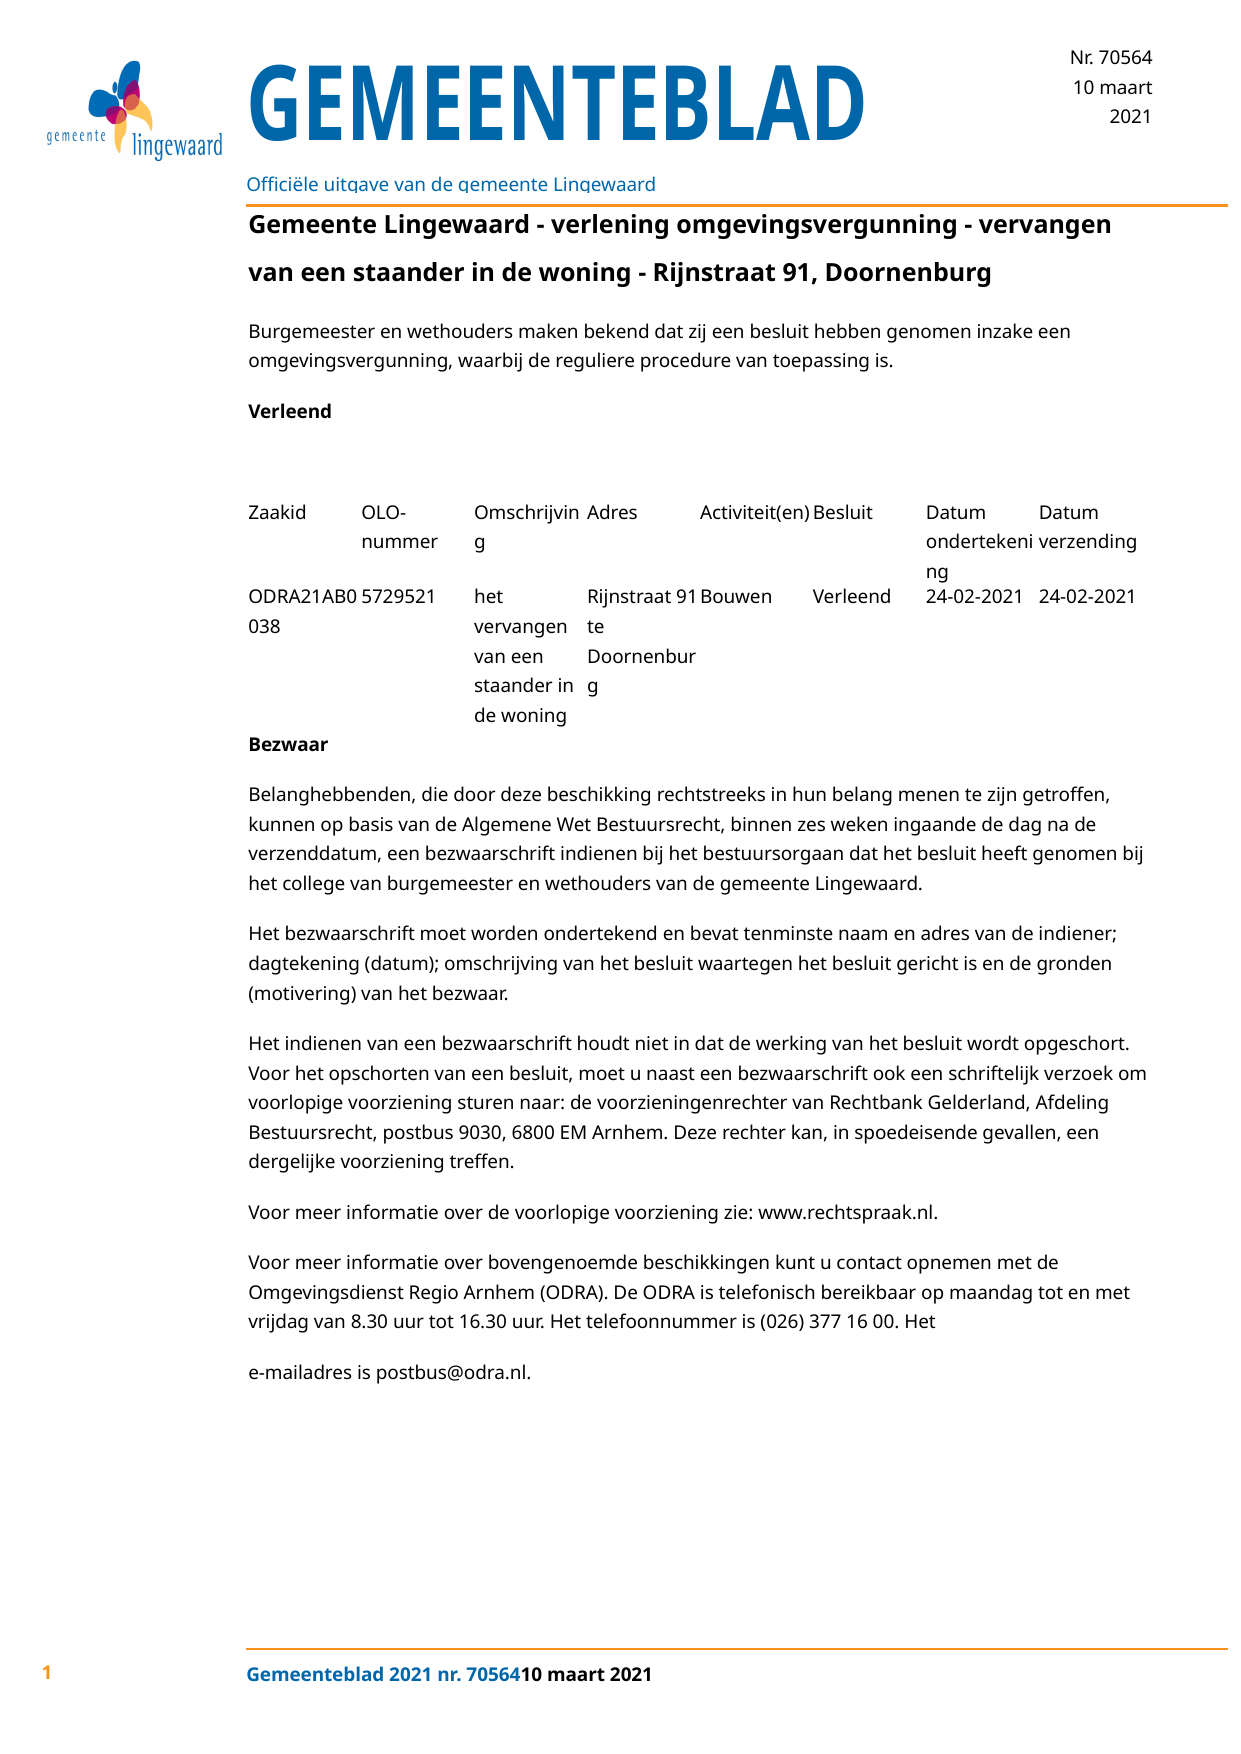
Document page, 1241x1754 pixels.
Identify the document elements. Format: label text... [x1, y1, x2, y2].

table_cell 24-02-2021 [1039, 584, 1152, 728]
text Voor meer informatie over bovengenoemde beschikkingen kunt u contact opnemen met de Omgevingsdienst Regio Arnhem (ODRA). De ODRA is telefonisch bereikbaar op maandag tot en met vrijdag van 8.30 uur tot 16.30 uur. Het telefoonnummer is (026) 377 16 00. Het [248, 1249, 1152, 1334]
table_header Zaakid [248, 499, 361, 584]
table_cell Rijnstraat 91 te Doornenburg [587, 584, 700, 728]
table_header Activiteit(en) [700, 499, 813, 584]
table_cell 24-02-2021 [926, 584, 1038, 728]
text Belanghebbenden, die door deze beschikking rechtstreeks in hun belang menen te zijn getroffen, kunnen op basis van de Algemene Wet Bestuursrecht, binnen zes weken ingaande de dag na de verzenddatum, een bezwaarschrift indienen bij het bestuursorgaan dat het besluit heeft genomen bij het college van burgemeester en wethouders van de gemeente Lingewaard. [248, 781, 1152, 896]
text Het indienen van een bezwaarschrift houdt niet in dat de werking van het besluit wordt opgeschort. Voor het opschorten van een besluit, moet u naast een bezwaarschrift ook een schriftelijk verzoek om voorlopige voorziening sturen naar: de voorzieningenrechter van Rechtbank Gelderland, Afdeling Bestuursrecht, postbus 9030, 6800 EM Arnhem. Deze rechter kan, in spoedeisende gevallen, een dergelijke voorziening treffen. [248, 1030, 1152, 1174]
table_cell 5729521 [361, 584, 474, 728]
table_header Datum verzending [1039, 499, 1152, 584]
picture [41, 47, 231, 172]
table_header Adres [587, 499, 700, 584]
table_cell Verleend [813, 584, 926, 728]
table_header OLO-nummer [361, 499, 474, 584]
text Gemeente Lingewaard - verlening omgevingsvergunning - vervangen van een staander in de woning - Rijnstraat 91, Doornenburg [248, 207, 1152, 288]
text e-mailadres is postbus@odra.nl. [248, 1359, 1152, 1385]
table_cell Bouwen [700, 584, 813, 728]
table_cell ODRA21AB0038 [248, 584, 361, 728]
text Voor meer informatie over de voorlopige voorziening zie: www.rechtspraak.nl. [248, 1199, 1152, 1225]
text Het bezwaarschrift moet worden ondertekend en bevat tenminste naam en adres van de indiener; dagtekening (datum); omschrijving van het besluit waartegen het besluit gericht is en de gronden (motivering) van het bezwaar. [248, 921, 1152, 1006]
table_header Omschrijving [474, 499, 587, 584]
table_header Besluit [813, 499, 926, 584]
text Burgemeester en wethouders maken bekend dat zij een besluit hebben genomen inzake een omgevingsvergunning, waarbij de reguliere procedure van toepassing is. [248, 318, 1152, 373]
table_header Datum ondertekening [926, 499, 1038, 584]
table_cell het vervangen van een staander in de woning [474, 584, 587, 728]
text Verleend [248, 398, 1152, 424]
text Bezwaar [248, 731, 1152, 757]
